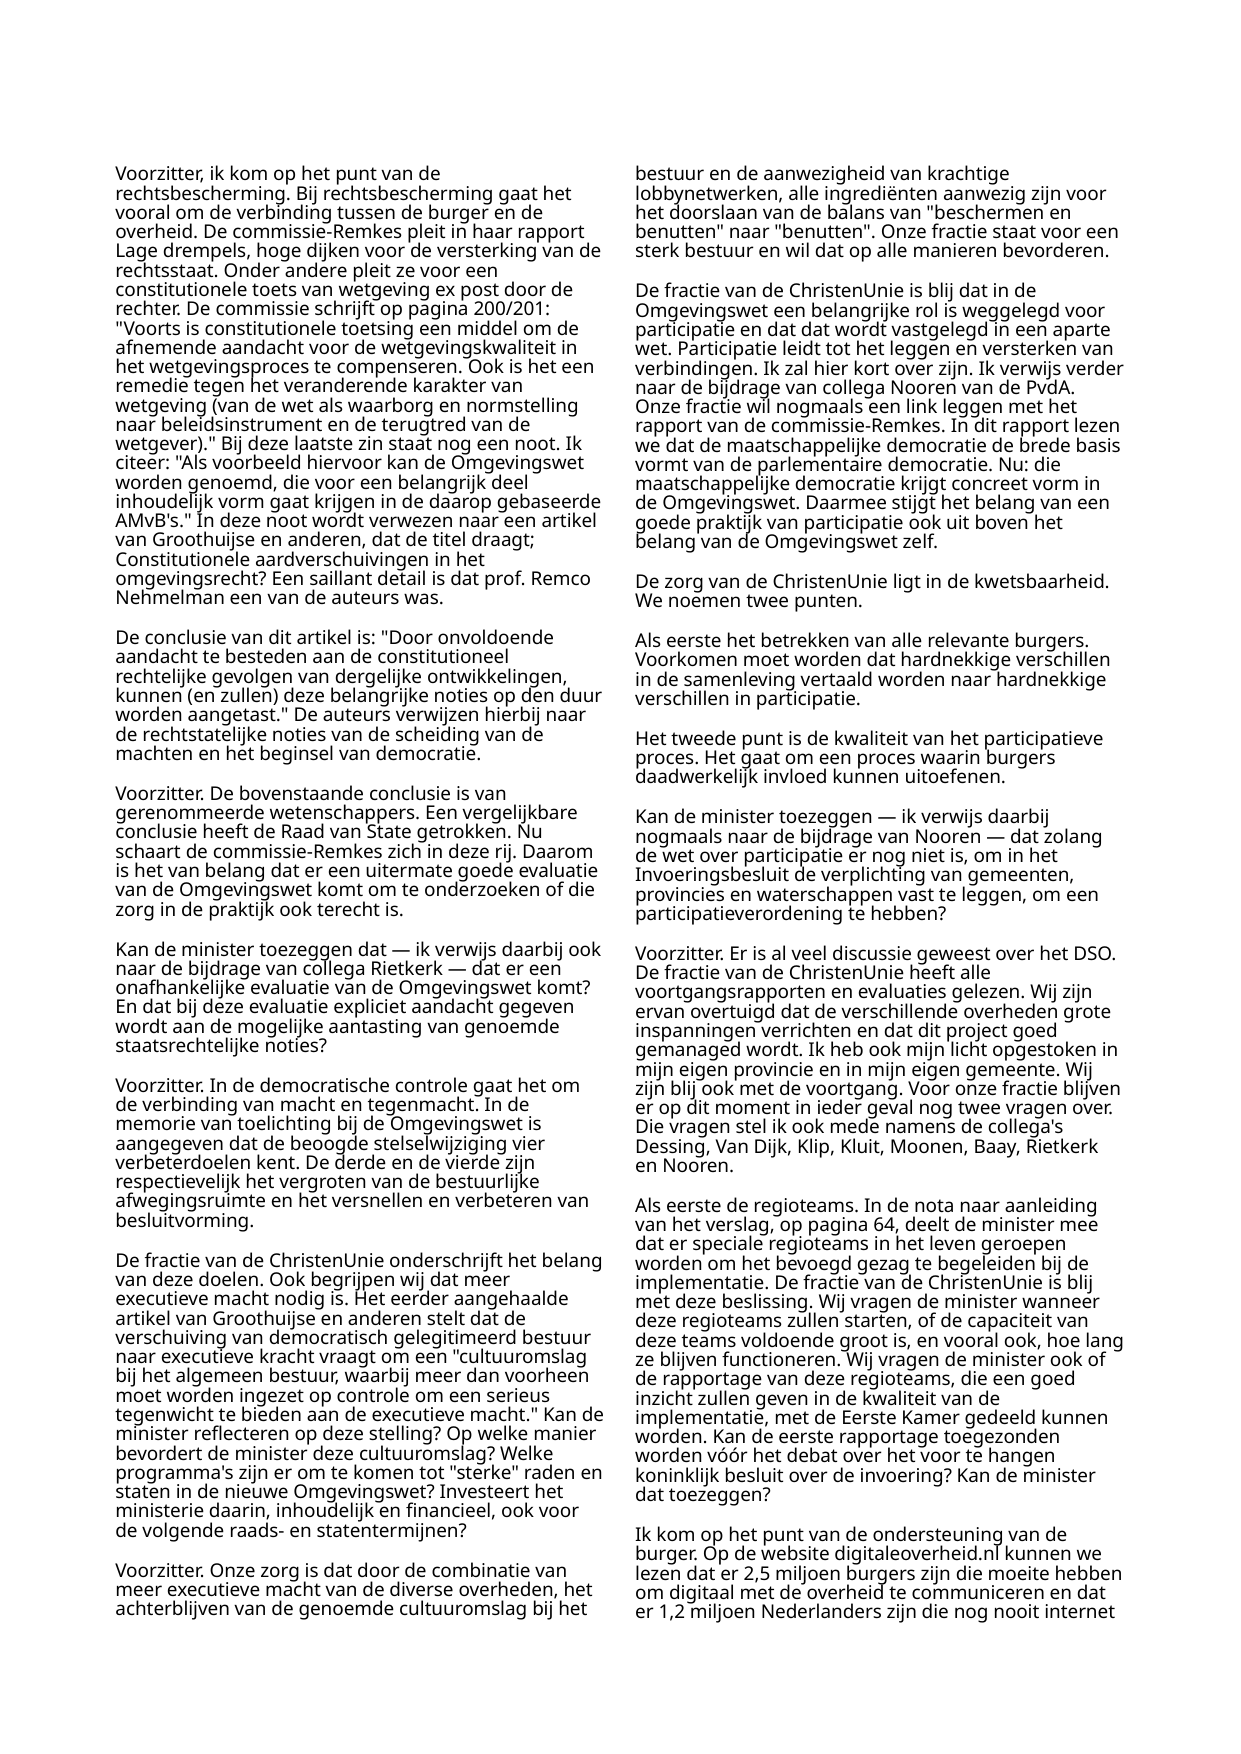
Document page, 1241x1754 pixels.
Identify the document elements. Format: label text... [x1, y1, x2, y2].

text Voorzitter. De bovenstaande conclusie is van gerenommeerde wetenschappers. Een vergelijkbare conclusie heeft de Raad van State getrokken. Nu schaart de commissie-Remkes zich in deze rij. Daarom is het van belang dat er een uitermate goede evaluatie van de Omgevingswet komt om te onderzoeken of die zorg in de praktijk ook terecht is. [115, 785, 605, 920]
text Kan de minister toezeggen dat — ik verwijs daarbij ook naar de bijdrage van collega Rietkerk — dat er een onafhankelijke evaluatie van de Omgevingswet komt? En dat bij deze evaluatie expliciet aandacht gegeven wordt aan de mogelijke aantasting van genoemde staatsrechtelijke noties? [115, 941, 605, 1056]
text Voorzitter. In de democratische controle gaat het om de verbinding van macht en tegenmacht. In de memorie van toelichting bij de Omgevingswet is aangegeven dat de beoogde stelselwijziging vier verbeterdoelen kent. De derde en de vierde zijn respectievelijk het vergroten van de bestuurlijke afwegingsruimte en het versnellen en verbeteren van besluitvorming. [115, 1077, 605, 1231]
text Als eerste de regioteams. In de nota naar aanleiding van het verslag, op pagina 64, deelt de minister mee dat er speciale regioteams in het leven geroepen worden om het bevoegd gezag te begeleiden bij de implementatie. De fractie van de ChristenUnie is blij met deze beslissing. Wij vragen de minister wanneer deze regioteams zullen starten, of de capaciteit van deze teams voldoende groot is, en vooral ook, hoe lang ze blijven functioneren. Wij vragen de minister ook of de rapportage van deze regioteams, die een goed inzicht zullen geven in de kwaliteit van de implementatie, met de Eerste Kamer gedeeld kunnen worden. Kan de eerste rapportage toegezonden worden vóór het debat over het voor te hangen koninklijk besluit over de invoering? Kan de minister dat toezeggen? [635, 1197, 1125, 1505]
text Als eerste het betrekken van alle relevante burgers. Voorkomen moet worden dat hardnekkige verschillen in de samenleving vertaald worden naar hardnekkige verschillen in participatie. [635, 632, 1125, 709]
text Het tweede punt is de kwaliteit van het participatieve proces. Het gaat om een proces waarin burgers daadwerkelijk invloed kunnen uitoefenen. [635, 730, 1125, 788]
text De fractie van de ChristenUnie is blij dat in de Omgevingswet een belangrijke rol is weggelegd voor participatie en dat dat wordt vastgelegd in een aparte wet. Participatie leidt tot het leggen en versterken van verbindingen. Ik zal hier kort over zijn. Ik verwijs verder naar de bijdrage van collega Nooren van de PvdA. Onze fractie wil nogmaals een link leggen met het rapport van de commissie-Remkes. In dit rapport lezen we dat de maatschappelijke democratie de brede basis vormt van de parlementaire democratie. Nu: die maatschappelijke democratie krijgt concreet vorm in de Omgevingswet. Daarmee stijgt het belang van een goede praktijk van participatie ook uit boven het belang van de Omgevingswet zelf. [635, 282, 1125, 552]
text De fractie van de ChristenUnie onderschrijft het belang van deze doelen. Ook begrijpen wij dat meer executieve macht nodig is. Het eerder aangehaalde artikel van Groothuijse en anderen stelt dat de verschuiving van democratisch gelegitimeerd bestuur naar executieve kracht vraagt om een "cultuuromslag bij het algemeen bestuur, waarbij meer dan voorheen moet worden ingezet op controle om een serieus tegenwicht te bieden aan de executieve macht." Kan de minister reflecteren op deze stelling? Op welke manier bevordert de minister deze cultuuromslag? Welke programma's zijn er om te komen tot "sterke" raden en staten in de nieuwe Omgevingswet? Investeert het ministerie daarin, inhoudelijk en financieel, ook voor de volgende raads- en statentermijnen? [115, 1252, 605, 1541]
text De conclusie van dit artikel is: "Door onvoldoende aandacht te besteden aan de constitutioneel rechtelijke gevolgen van dergelijke ontwikkelingen, kunnen (en zullen) deze belangrijke noties op den duur worden aangetast." De auteurs verwijzen hierbij naar de rechtstatelijke noties van de scheiding van de machten en het beginsel van democratie. [115, 629, 605, 764]
text Voorzitter. Onze zorg is dat door de combinatie van meer executieve macht van de diverse overheden, het achterblijven van de genoemde cultuuromslag bij het [115, 1562, 605, 1619]
text Ik kom op het punt van de ondersteuning van de burger. Op de website digitaleoverheid.nl kunnen we lezen dat er 2,5 miljoen burgers zijn die moeite hebben om digitaal met de overheid te communiceren en dat er 1,2 miljoen Nederlanders zijn die nog nooit internet [635, 1526, 1125, 1622]
text Voorzitter. Er is al veel discussie geweest over het DSO. De fractie van de ChristenUnie heeft alle voortgangsrapporten en evaluaties gelezen. Wij zijn ervan overtuigd dat de verschillende overheden grote inspanningen verrichten en dat dit project goed gemanaged wordt. Ik heb ook mijn licht opgestoken in mijn eigen provincie en in mijn eigen gemeente. Wij zijn blij ook met de voortgang. Voor onze fractie blijven er op dit moment in ieder geval nog twee vragen over. Die vragen stel ik ook mede namens de collega's Dessing, Van Dijk, Klip, Kluit, Moonen, Baay, Rietkerk en Nooren. [635, 945, 1125, 1176]
text De zorg van de ChristenUnie ligt in de kwetsbaarheid. We noemen twee punten. [635, 573, 1125, 611]
text Kan de minister toezeggen — ik verwijs daarbij nogmaals naar de bijdrage van Nooren — dat zolang de wet over participatie er nog niet is, om in het Invoeringsbesluit de verplichting van gemeenten, provincies en waterschappen vast te leggen, om een participatieverordening te hebben? [635, 808, 1125, 924]
text Voorzitter, ik kom op het punt van de rechtsbescherming. Bij rechtsbescherming gaat het vooral om de verbinding tussen de burger en de overheid. De commissie-Remkes pleit in haar rapport Lage drempels, hoge dijken voor de versterking van de rechtsstaat. Onder andere pleit ze voor een constitutionele toets van wetgeving ex post door de rechter. De commissie schrijft op pagina 200/201: "Voorts is constitutionele toetsing een middel om de afnemende aandacht voor de wetgevingskwaliteit in het wetgevingsproces te compenseren. Ook is het een remedie tegen het veranderende karakter van wetgeving (van de wet als waarborg en normstelling naar beleidsinstrument en de terugtred van de wetgever)." Bij deze laatste zin staat nog een noot. Ik citeer: "Als voorbeeld hiervoor kan de Omgevingswet worden genoemd, die voor een belangrijk deel inhoudelijk vorm gaat krijgen in de daarop gebaseerde AMvB's." In deze noot wordt verwezen naar een artikel van Groothuijse en anderen, dat de titel draagt; Constitutionele aardverschuivingen in het omgevingsrecht? Een saillant detail is dat prof. Remco Nehmelman een van de auteurs was. [115, 165, 605, 608]
text bestuur en de aanwezigheid van krachtige lobbynetwerken, alle ingrediënten aanwezig zijn voor het doorslaan van de balans van "beschermen en benutten" naar "benutten". Onze fractie staat voor een sterk bestuur en wil dat op alle manieren bevorderen. [635, 165, 1125, 262]
